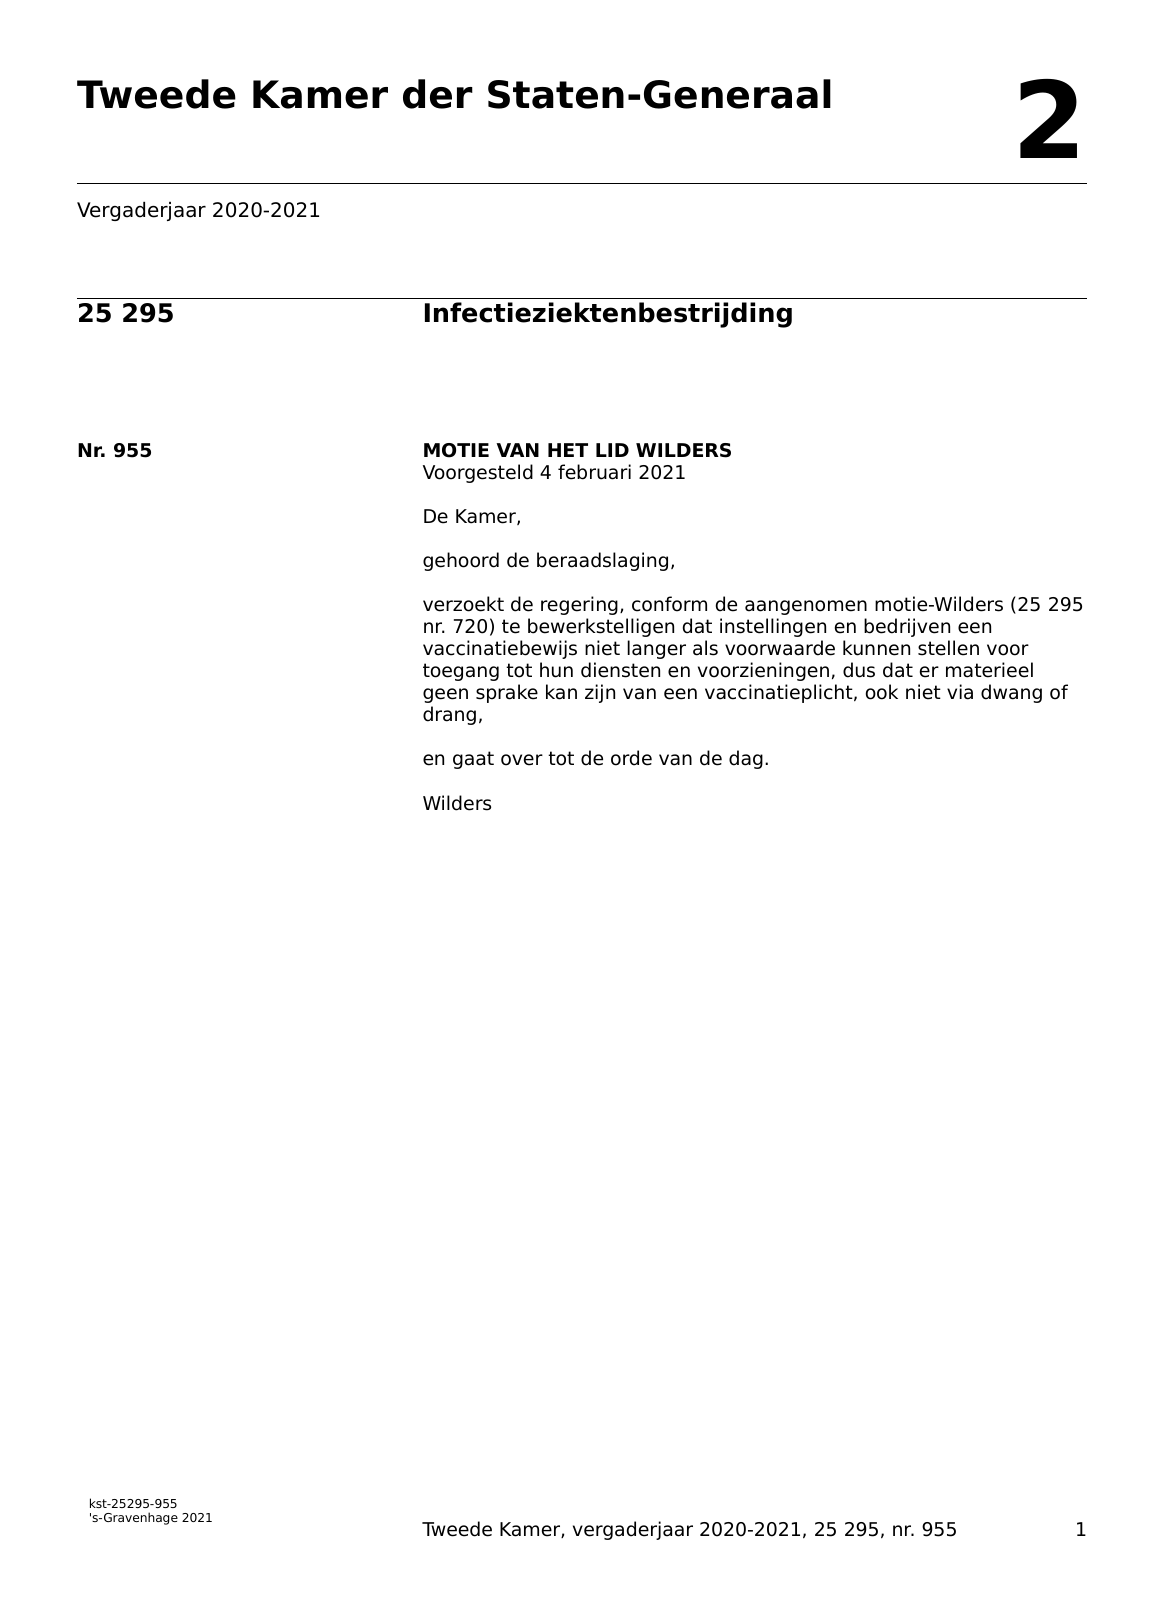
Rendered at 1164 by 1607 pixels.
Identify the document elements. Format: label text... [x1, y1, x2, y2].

table_header Tweede Kamer der Staten-Generaal [77, 59, 886, 183]
text 's-Gravenhage 2021 [88, 1511, 323, 1525]
text kst-25295-955 [88, 1497, 323, 1511]
subtitle Nr. 955 MOTIE VAN HET LID WILDERS [77, 440, 1087, 462]
table_cell Vergaderjaar 2020-2021 [77, 184, 1087, 298]
text en gaat over tot de orde van de dag. [422, 748, 1087, 770]
text Voorgesteld 4 februari 2021 [422, 462, 1087, 484]
text De Kamer, [422, 506, 1087, 528]
table_header 2 [886, 59, 1087, 183]
text verzoekt de regering, conform de aangenomen motie-Wilders (25 295 nr. 720) te bewerkstelligen dat instellingen en bedrijven een vaccinatiebewijs niet langer als voorwaarde kunnen stellen voor toegang tot hun diensten en voorzieningen, dus dat er materieel geen sprake kan zijn van een vaccinatieplicht, ook niet via dwang of drang, [422, 594, 1087, 726]
subtitle 25 295 Infectieziektenbestrijding [77, 299, 1087, 329]
text gehoord de beraadslaging, [422, 550, 1087, 572]
text Wilders [422, 792, 1087, 814]
